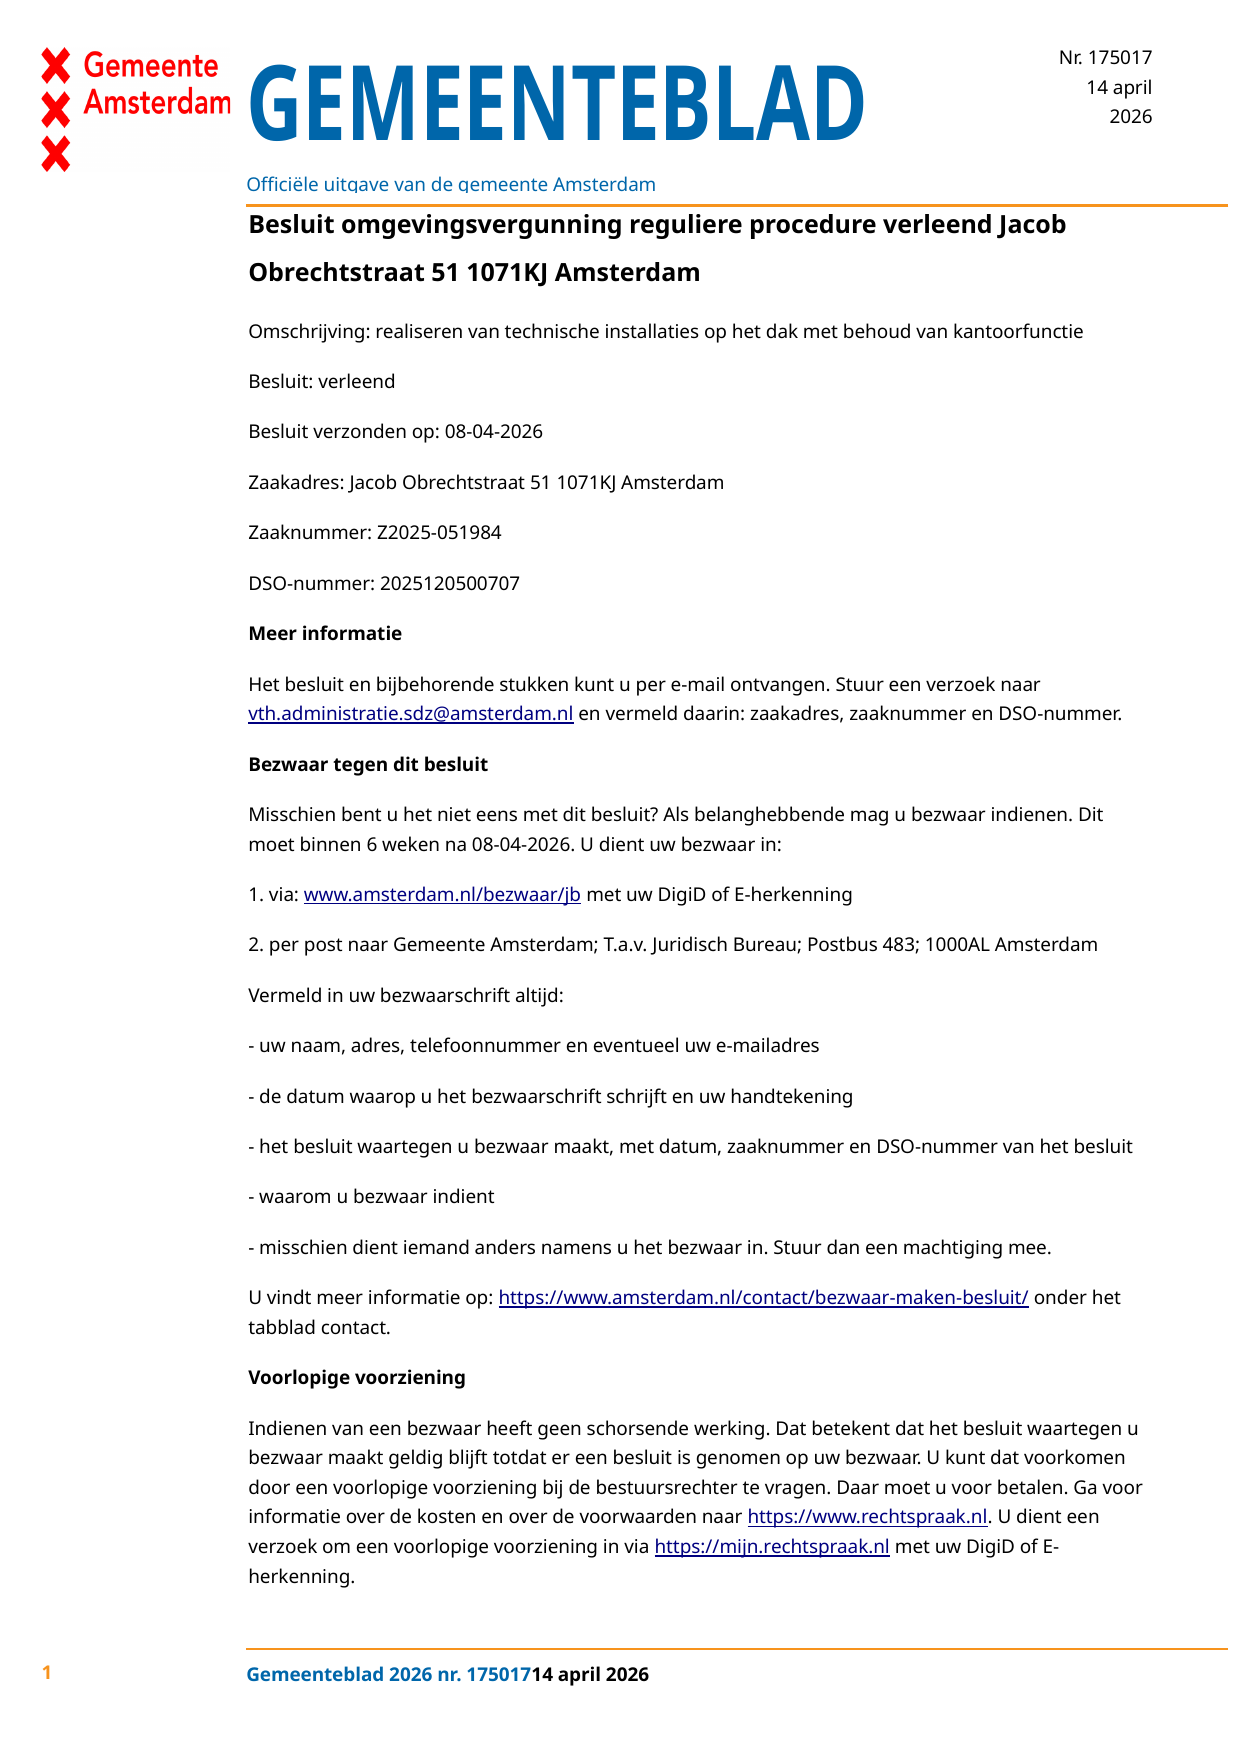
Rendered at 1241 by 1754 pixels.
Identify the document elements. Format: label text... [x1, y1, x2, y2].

text Zaaknummer: Z2025-051984 [248, 519, 1152, 545]
text Indienen van een bezwaar heeft geen schorsende werking. Dat betekent dat het besluit waartegen u bezwaar maakt geldig blijft totdat er een besluit is genomen op uw bezwaar. U kunt dat voorkomen door een voorlopige voorziening bij de bestuursrechter te vragen. Daar moet u voor betalen. Ga voor informatie over de kosten en over de voorwaarden naar https://www.rechtspraak.nl. U dient een verzoek om een voorlopige voorziening in via https://mijn.rechtspraak.nl met uw DigiD of E-herkenning. [248, 1415, 1152, 1589]
text Besluit: verleend [248, 368, 1152, 394]
text - de datum waarop u het bezwaarschrift schrijft en uw handtekening [248, 1083, 1152, 1109]
text Meer informatie [248, 620, 1152, 646]
text 2. per post naar Gemeente Amsterdam; T.a.v. Juridisch Bureau; Postbus 483; 1000AL Amsterdam [248, 932, 1152, 957]
text Het besluit en bijbehorende stukken kunt u per e-mail ontvangen. Stuur een verzoek naar vth.administratie.sdz@amsterdam.nl en vermeld daarin: zaakadres, zaaknummer en DSO-nummer. [248, 671, 1152, 726]
text - waarom u bezwaar indient [248, 1184, 1152, 1209]
text - het besluit waartegen u bezwaar maakt, met datum, zaaknummer en DSO-nummer van het besluit [248, 1133, 1152, 1159]
text Omschrijving: realiseren van technische installaties op het dak met behoud van kantoorfunctie [248, 318, 1152, 344]
text Bezwaar tegen dit besluit [248, 751, 1152, 777]
text - misschien dient iemand anders namens u het bezwaar in. Stuur dan een machtiging mee. [248, 1234, 1152, 1260]
picture [41, 47, 231, 172]
text Zaakadres: Jacob Obrechtstraat 51 1071KJ Amsterdam [248, 469, 1152, 495]
text Voorlopige voorziening [248, 1364, 1152, 1390]
text DSO-nummer: 2025120500707 [248, 570, 1152, 596]
text - uw naam, adres, telefoonnummer en eventueel uw e-mailadres [248, 1032, 1152, 1058]
text U vindt meer informatie op: https://www.amsterdam.nl/contact/bezwaar-maken-besluit/ onder het tabblad contact. [248, 1284, 1152, 1340]
text Vermeld in uw bezwaarschrift altijd: [248, 982, 1152, 1008]
text Besluit verzonden op: 08-04-2026 [248, 419, 1152, 444]
text 1. via: www.amsterdam.nl/bezwaar/jb met uw DigiD of E-herkenning [248, 881, 1152, 907]
text Misschien bent u het niet eens met dit besluit? Als belanghebbende mag u bezwaar indienen. Dit moet binnen 6 weken na 08-04-2026. U dient uw bezwaar in: [248, 801, 1152, 857]
text Besluit omgevingsvergunning reguliere procedure verleend Jacob Obrechtstraat 51 1071KJ Amsterdam [248, 207, 1152, 288]
